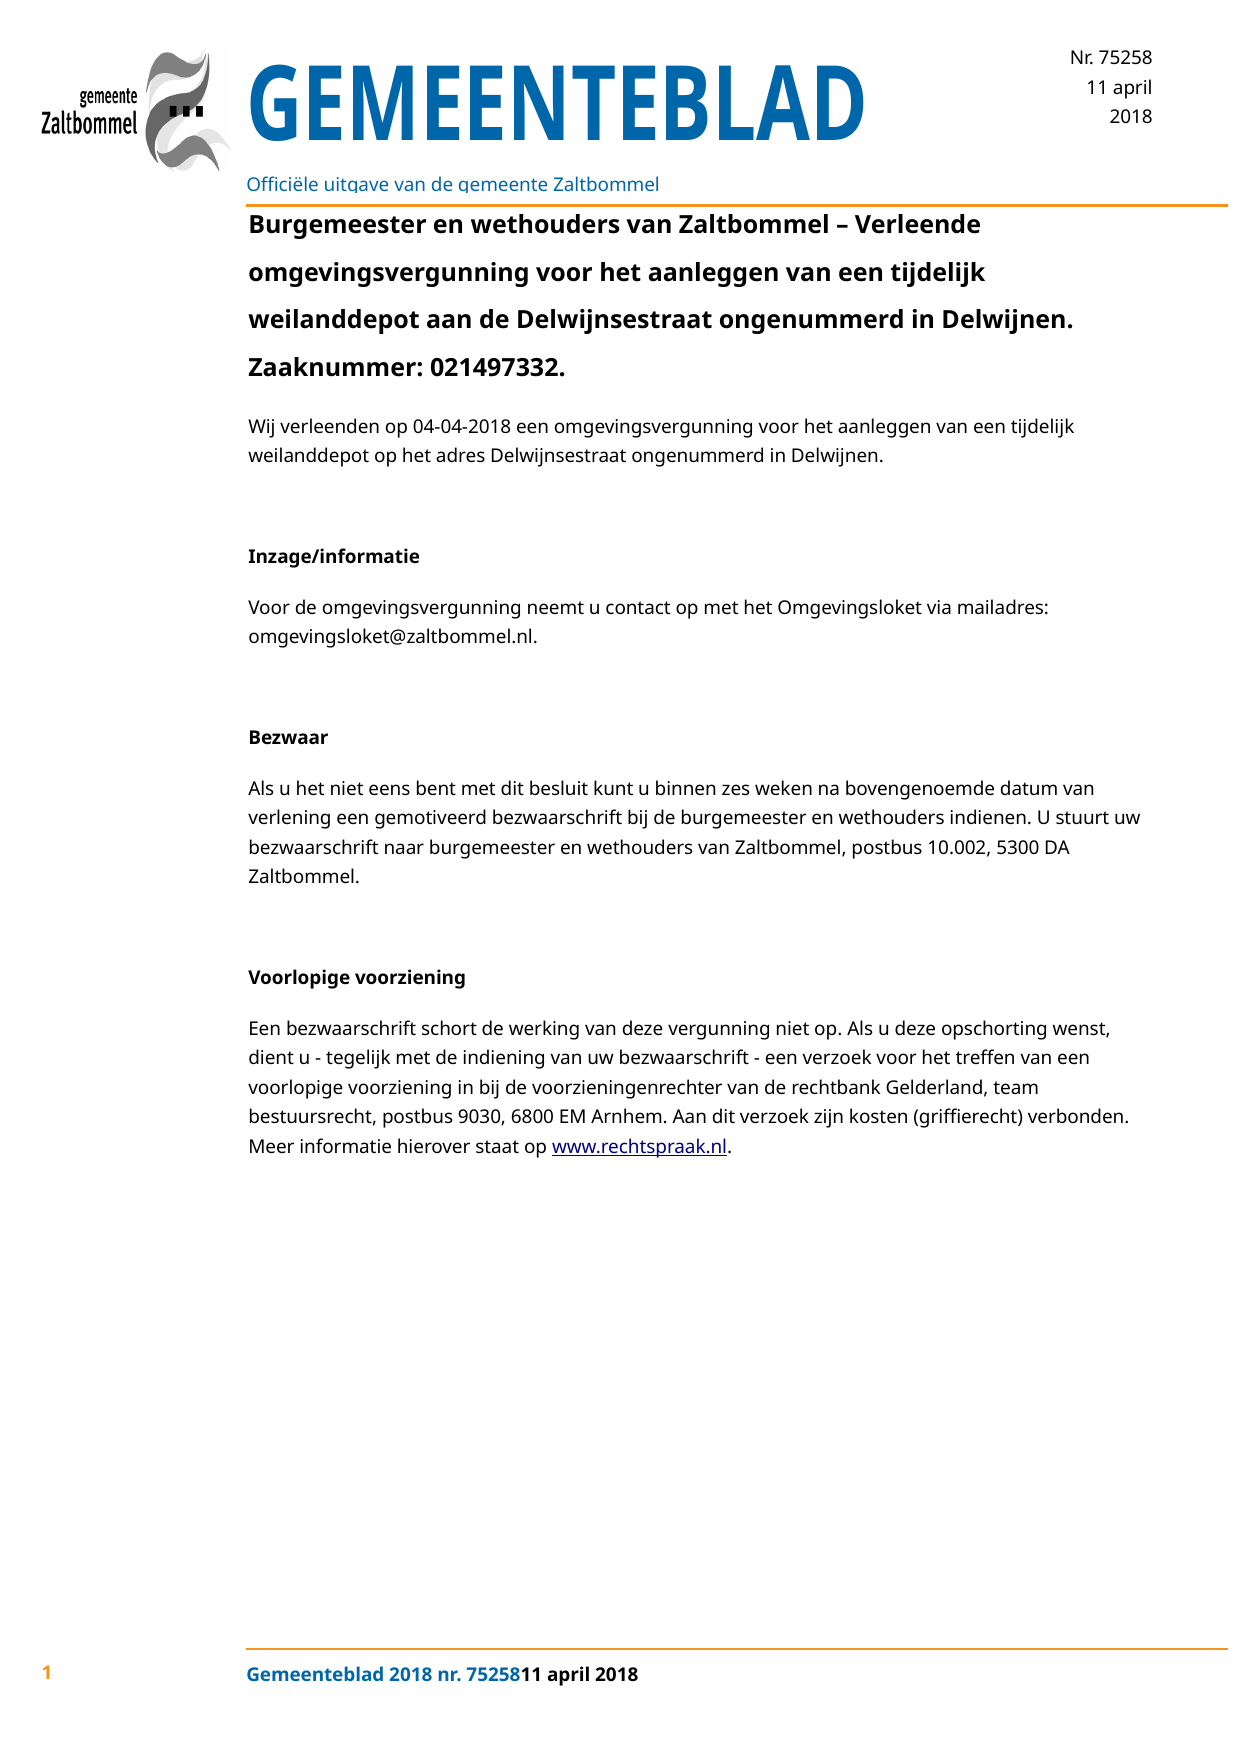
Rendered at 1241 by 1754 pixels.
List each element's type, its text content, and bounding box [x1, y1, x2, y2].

text Inzage/informatie [248, 543, 1152, 569]
text Wij verleenden op 04-04-2018 een omgevingsvergunning voor het aanleggen van een tijdelijk weilanddepot op het adres Delwijnsestraat ongenummerd in Delwijnen. [248, 413, 1152, 468]
text Burgemeester en wethouders van Zaltbommel – Verleende omgevingsvergunning voor het aanleggen van een tijdelijk weilanddepot aan de Delwijnsestraat ongenummerd in Delwijnen. Zaaknummer: 021497332. [248, 207, 1152, 384]
text Bezwaar [248, 724, 1152, 750]
text Een bezwaarschrift schort de werking van deze vergunning niet op. Als u deze opschorting wenst, dient u - tegelijk met de indiening van uw bezwaarschrift - een verzoek voor het treffen van een voorlopige voorziening in bij de voorzieningenrechter van de rechtbank Gelderland, team bestuursrecht, postbus 9030, 6800 EM Arnhem. Aan dit verzoek zijn kosten (griffierecht) verbonden. Meer informatie hierover staat op www.rechtspraak.nl. [248, 1015, 1152, 1159]
text Als u het niet eens bent met dit besluit kunt u binnen zes weken na bovengenoemde datum van verlening een gemotiveerd bezwaarschrift bij de burgemeester en wethouders indienen. U stuurt uw bezwaarschrift naar burgemeester en wethouders van Zaltbommel, postbus 10.002, 5300 DA Zaltbommel. [248, 775, 1152, 889]
picture [41, 47, 231, 172]
text Voor de omgevingsvergunning neemt u contact op met het Omgevingsloket via mailadres: omgevingsloket@zaltbommel.nl. [248, 594, 1152, 649]
text Voorlopige voorziening [248, 964, 1152, 990]
